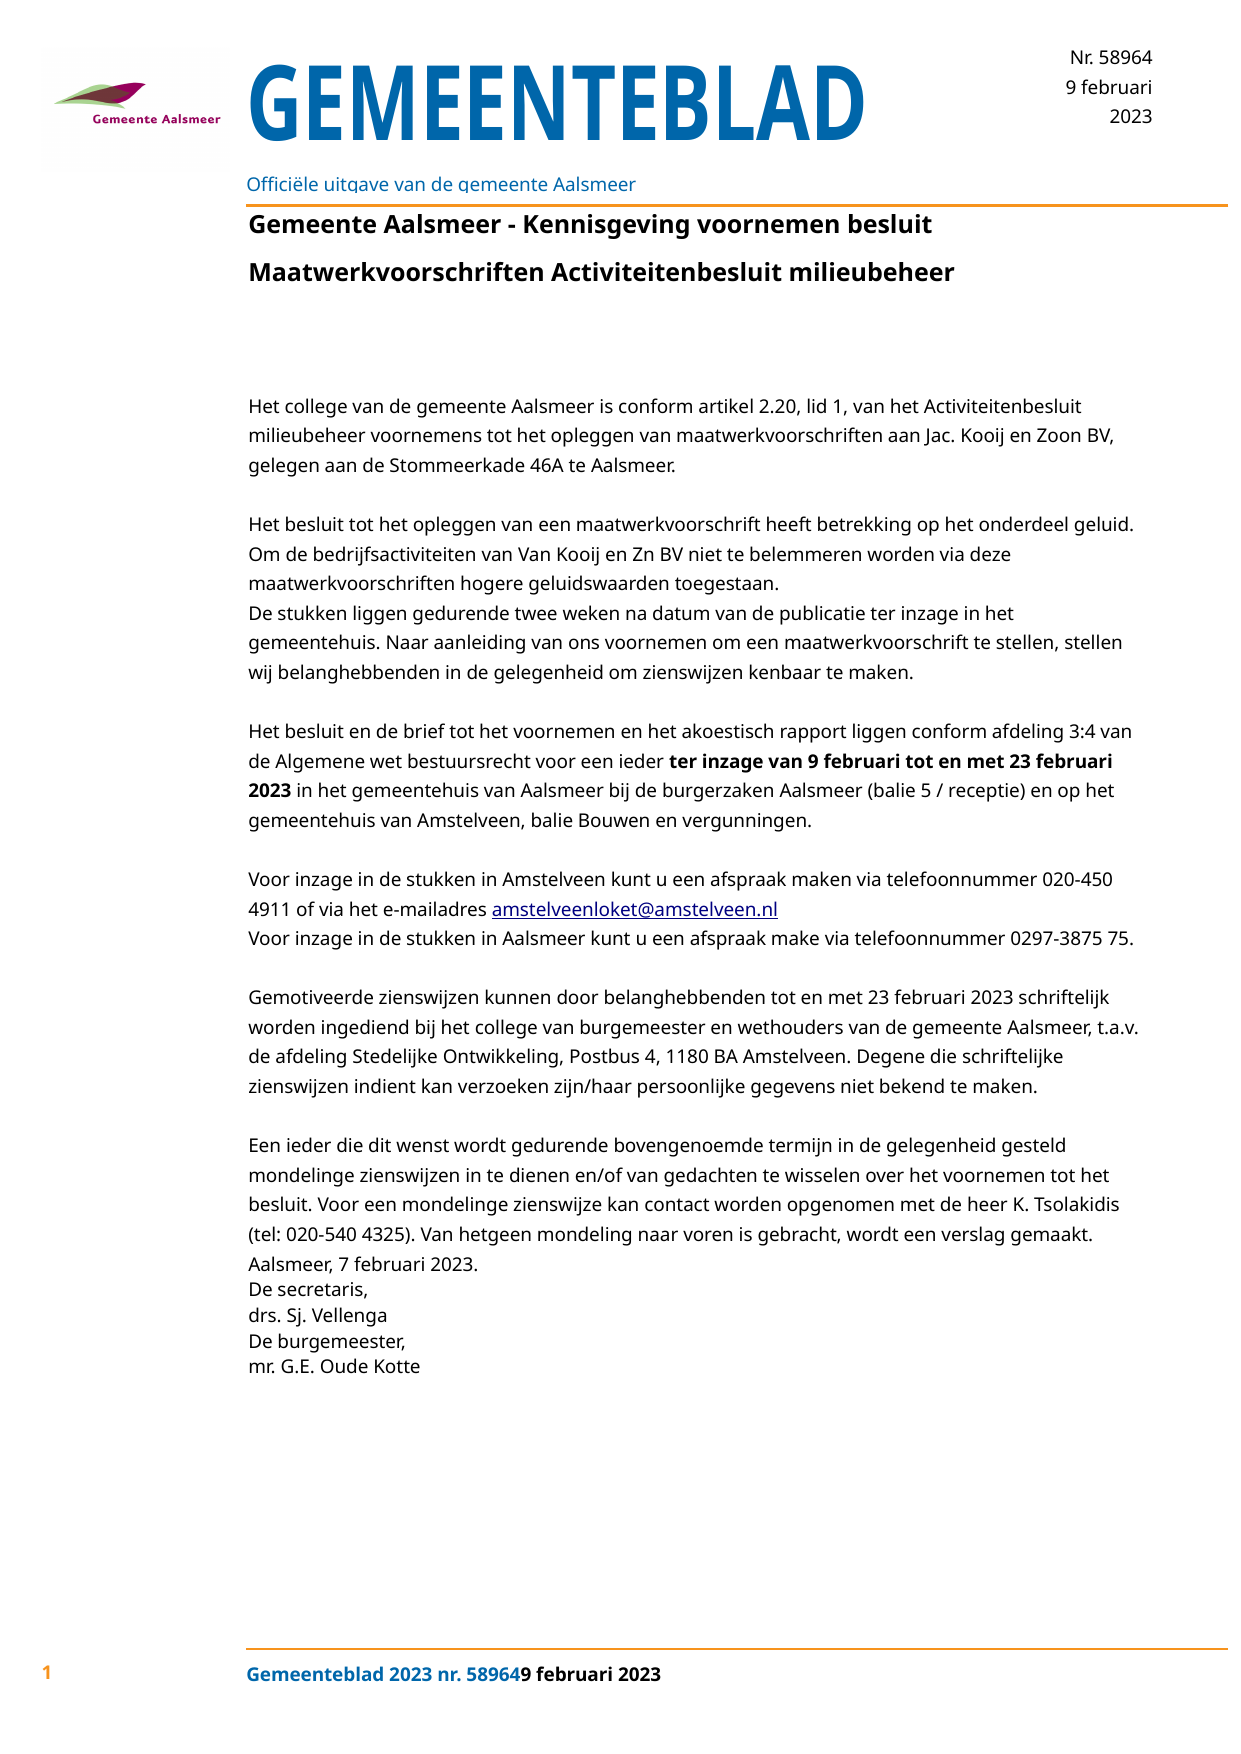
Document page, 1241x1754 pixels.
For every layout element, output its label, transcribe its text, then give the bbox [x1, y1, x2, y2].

text Het besluit en de brief tot het voornemen en het akoestisch rapport liggen conform afdeling 3:4 van de Algemene wet bestuursrecht voor een ieder ter inzage van 9 februari tot en met 23 februari 2023 in het gemeentehuis van Aalsmeer bij de burgerzaken Aalsmeer (balie 5 / receptie) en op het gemeentehuis van Amstelveen, balie Bouwen en vergunningen. [248, 718, 1152, 833]
text De secretaris, [248, 1277, 1152, 1302]
text Gemeente Aalsmeer - Kennisgeving voornemen besluit Maatwerkvoorschriften Activiteitenbesluit milieubeheer [248, 207, 1152, 288]
text drs. Sj. Vellenga [248, 1302, 1152, 1328]
text Aalsmeer, 7 februari 2023. [248, 1251, 1152, 1277]
text Het college van de gemeente Aalsmeer is conform artikel 2.20, lid 1, van het Activiteitenbesluit milieubeheer voornemens tot het opleggen van maatwerkvoorschriften aan Jac. Kooij en Zoon BV, gelegen aan de Stommeerkade 46A te Aalsmeer. [248, 393, 1152, 478]
picture [41, 47, 231, 172]
text Voor inzage in de stukken in Aalsmeer kunt u een afspraak make via telefoonnummer 0297-3875 75. [248, 925, 1152, 951]
text Het besluit tot het opleggen van een maatwerkvoorschrift heeft betrekking op het onderdeel geluid. [248, 511, 1152, 537]
text Voor inzage in de stukken in Amstelveen kunt u een afspraak maken via telefoonnummer 020-450 4911 of via het e-mailadres amstelveenloket@amstelveen.nl [248, 866, 1152, 922]
text Gemotiveerde zienswijzen kunnen door belanghebbenden tot en met 23 februari 2023 schriftelijk worden ingediend bij het college van burgemeester en wethouders van de gemeente Aalsmeer, t.a.v. de afdeling Stedelijke Ontwikkeling, Postbus 4, 1180 BA Amstelveen. Degene die schriftelijke zienswijzen indient kan verzoeken zijn/haar persoonlijke gegevens niet bekend te maken. [248, 984, 1152, 1099]
text Om de bedrijfsactiviteiten van Van Kooij en Zn BV niet te belemmeren worden via deze maatwerkvoorschriften hogere geluidswaarden toegestaan. [248, 541, 1152, 596]
text Een ieder die dit wenst wordt gedurende bovengenoemde termijn in de gelegenheid gesteld mondelinge zienswijzen in te dienen en/of van gedachten te wisselen over het voornemen tot het besluit. Voor een mondelinge zienswijze kan contact worden opgenomen met de heer K. Tsolakidis (tel: 020-540 4325). Van hetgeen mondeling naar voren is gebracht, wordt een verslag gemaakt. [248, 1132, 1152, 1247]
text mr. G.E. Oude Kotte [248, 1354, 1152, 1379]
text De burgemeester, [248, 1328, 1152, 1354]
text De stukken liggen gedurende twee weken na datum van de publicatie ter inzage in het gemeentehuis. Naar aanleiding van ons voornemen om een maatwerkvoorschrift te stellen, stellen wij belanghebbenden in de gelegenheid om zienswijzen kenbaar te maken. [248, 600, 1152, 685]
